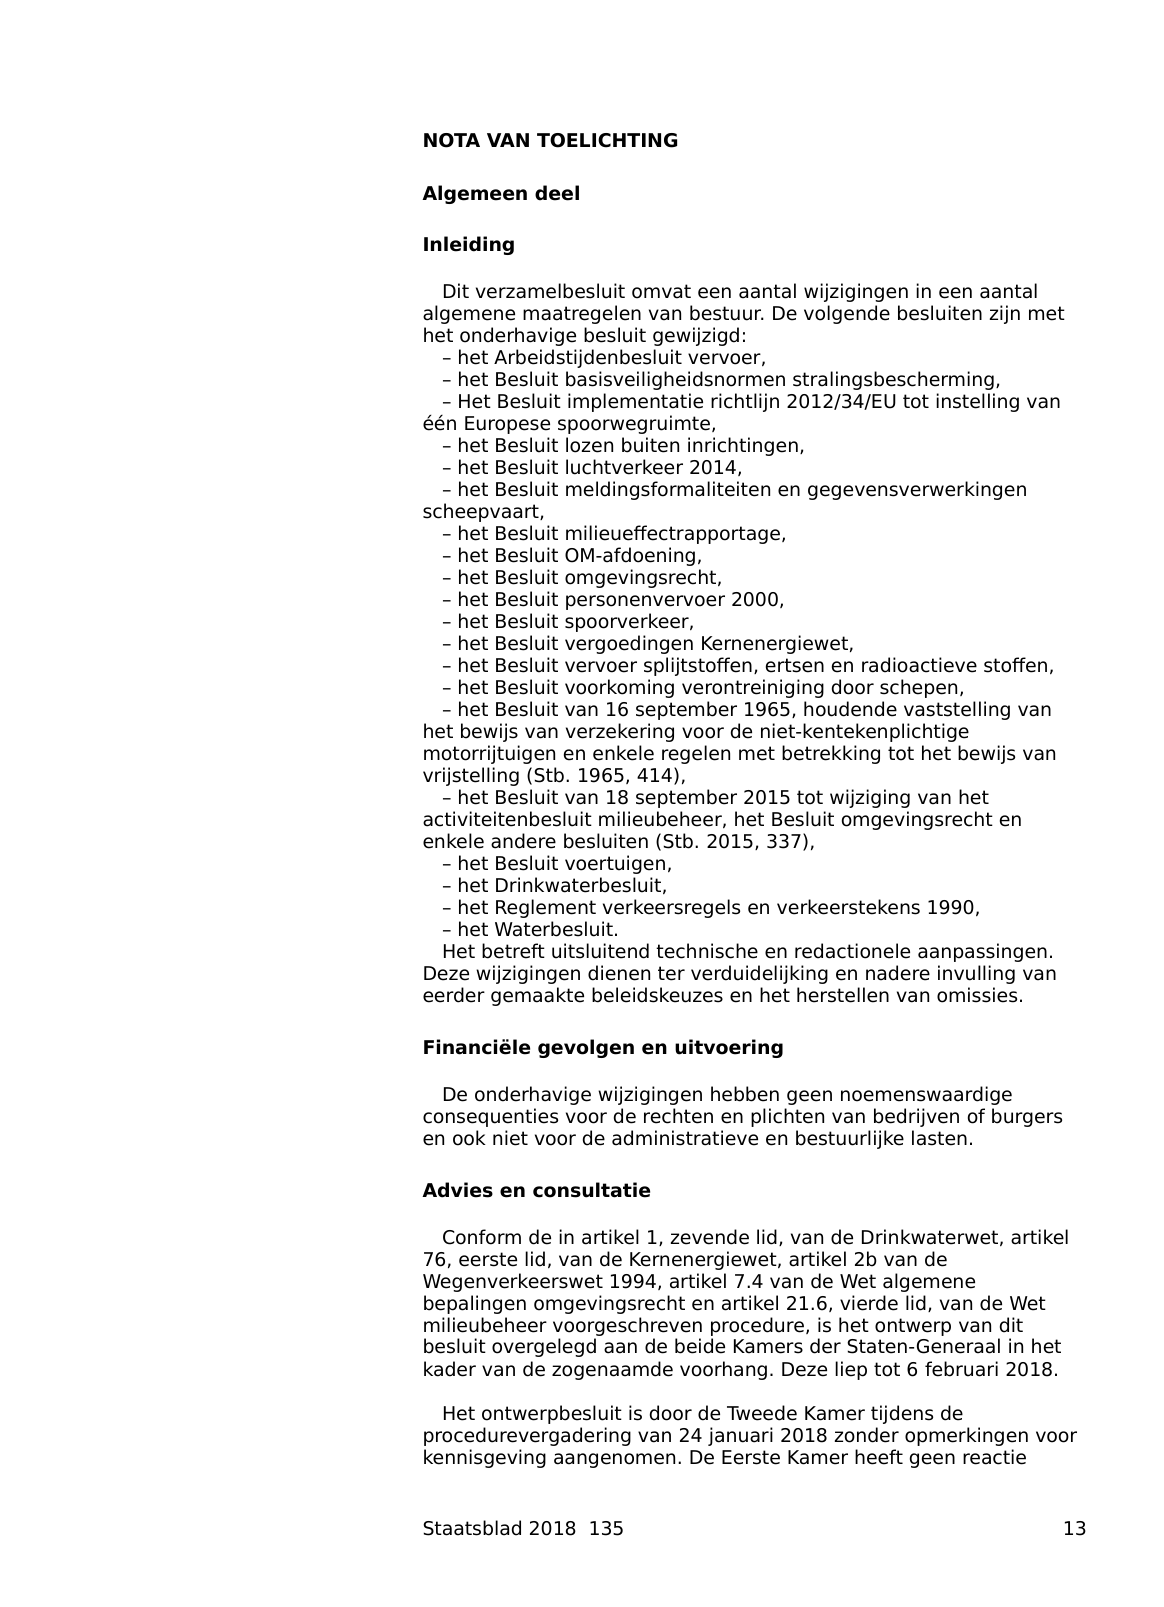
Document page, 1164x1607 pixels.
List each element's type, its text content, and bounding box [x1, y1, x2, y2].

text – het Waterbesluit. [422, 919, 1087, 941]
text De onderhavige wijzigingen hebben geen noemenswaardige consequenties voor de rechten en plichten van bedrijven of burgers en ook niet voor de administratieve en bestuurlijke lasten. [422, 1084, 1087, 1149]
text – het Besluit meldingsformaliteiten en gegevensverwerkingen scheepvaart, [422, 479, 1087, 523]
text – het Reglement verkeersregels en verkeerstekens 1990, [422, 897, 1087, 919]
text – het Besluit luchtverkeer 2014, [422, 457, 1087, 479]
text – het Besluit OM-afdoening, [422, 545, 1087, 567]
subtitle Financiële gevolgen en uitvoering [422, 1037, 1087, 1059]
text Het betreft uitsluitend technische en redactionele aanpassingen. Deze wijzigingen dienen ter verduidelijking en nadere invulling van eerder gemaakte beleidskeuzes en het herstellen van omissies. [422, 941, 1087, 1007]
text Het ontwerpbesluit is door de Tweede Kamer tijdens de procedurevergadering van 24 januari 2018 zonder opmerkingen voor kennisgeving aangenomen. De Eerste Kamer heeft geen reactie [422, 1403, 1087, 1468]
text – Het Besluit implementatie richtlijn 2012/34/EU tot instelling van één Europese spoorwegruimte, [422, 391, 1087, 435]
text – het Besluit vergoedingen Kernenergiewet, [422, 633, 1087, 655]
subtitle Inleiding [422, 234, 1087, 256]
text – het Besluit lozen buiten inrichtingen, [422, 435, 1087, 457]
text – het Besluit omgevingsrecht, [422, 567, 1087, 589]
text – het Besluit van 18 september 2015 tot wijziging van het activiteitenbesluit milieubeheer, het Besluit omgevingsrecht en enkele andere besluiten (Stb. 2015, 337), [422, 787, 1087, 853]
subtitle Algemeen deel [422, 182, 1087, 204]
text Dit verzamelbesluit omvat een aantal wijzigingen in een aantal algemene maatregelen van bestuur. De volgende besluiten zijn met het onderhavige besluit gewijzigd: [422, 281, 1087, 347]
text – het Besluit van 16 september 1965, houdende vaststelling van het bewijs van verzekering voor de niet-kentekenplichtige motorrijtuigen en enkele regelen met betrekking tot het bewijs van vrijstelling (Stb. 1965, 414), [422, 699, 1087, 787]
text – het Besluit milieueffectrapportage, [422, 523, 1087, 545]
subtitle NOTA VAN TOELICHTING [422, 130, 1087, 152]
text – het Besluit personenvervoer 2000, [422, 589, 1087, 611]
text – het Besluit vervoer splijtstoffen, ertsen en radioactieve stoffen, [422, 655, 1087, 677]
text – het Besluit voertuigen, [422, 853, 1087, 875]
text – het Besluit spoorverkeer, [422, 611, 1087, 633]
text – het Drinkwaterbesluit, [422, 875, 1087, 897]
text – het Arbeidstijdenbesluit vervoer, [422, 347, 1087, 369]
text – het Besluit voorkoming verontreiniging door schepen, [422, 677, 1087, 699]
subtitle Advies en consultatie [422, 1179, 1087, 1202]
text – het Besluit basisveiligheidsnormen stralingsbescherming, [422, 369, 1087, 391]
text Conform de in artikel 1, zevende lid, van de Drinkwaterwet, artikel 76, eerste lid, van de Kernenergiewet, artikel 2b van de Wegenverkeerswet 1994, artikel 7.4 van de Wet algemene bepalingen omgevingsrecht en artikel 21.6, vierde lid, van de Wet milieubeheer voorgeschreven procedure, is het ontwerp van dit besluit overgelegd aan de beide Kamers der Staten-Generaal in het kader van de zogenaamde voorhang. Deze liep tot 6 februari 2018. [422, 1227, 1087, 1380]
